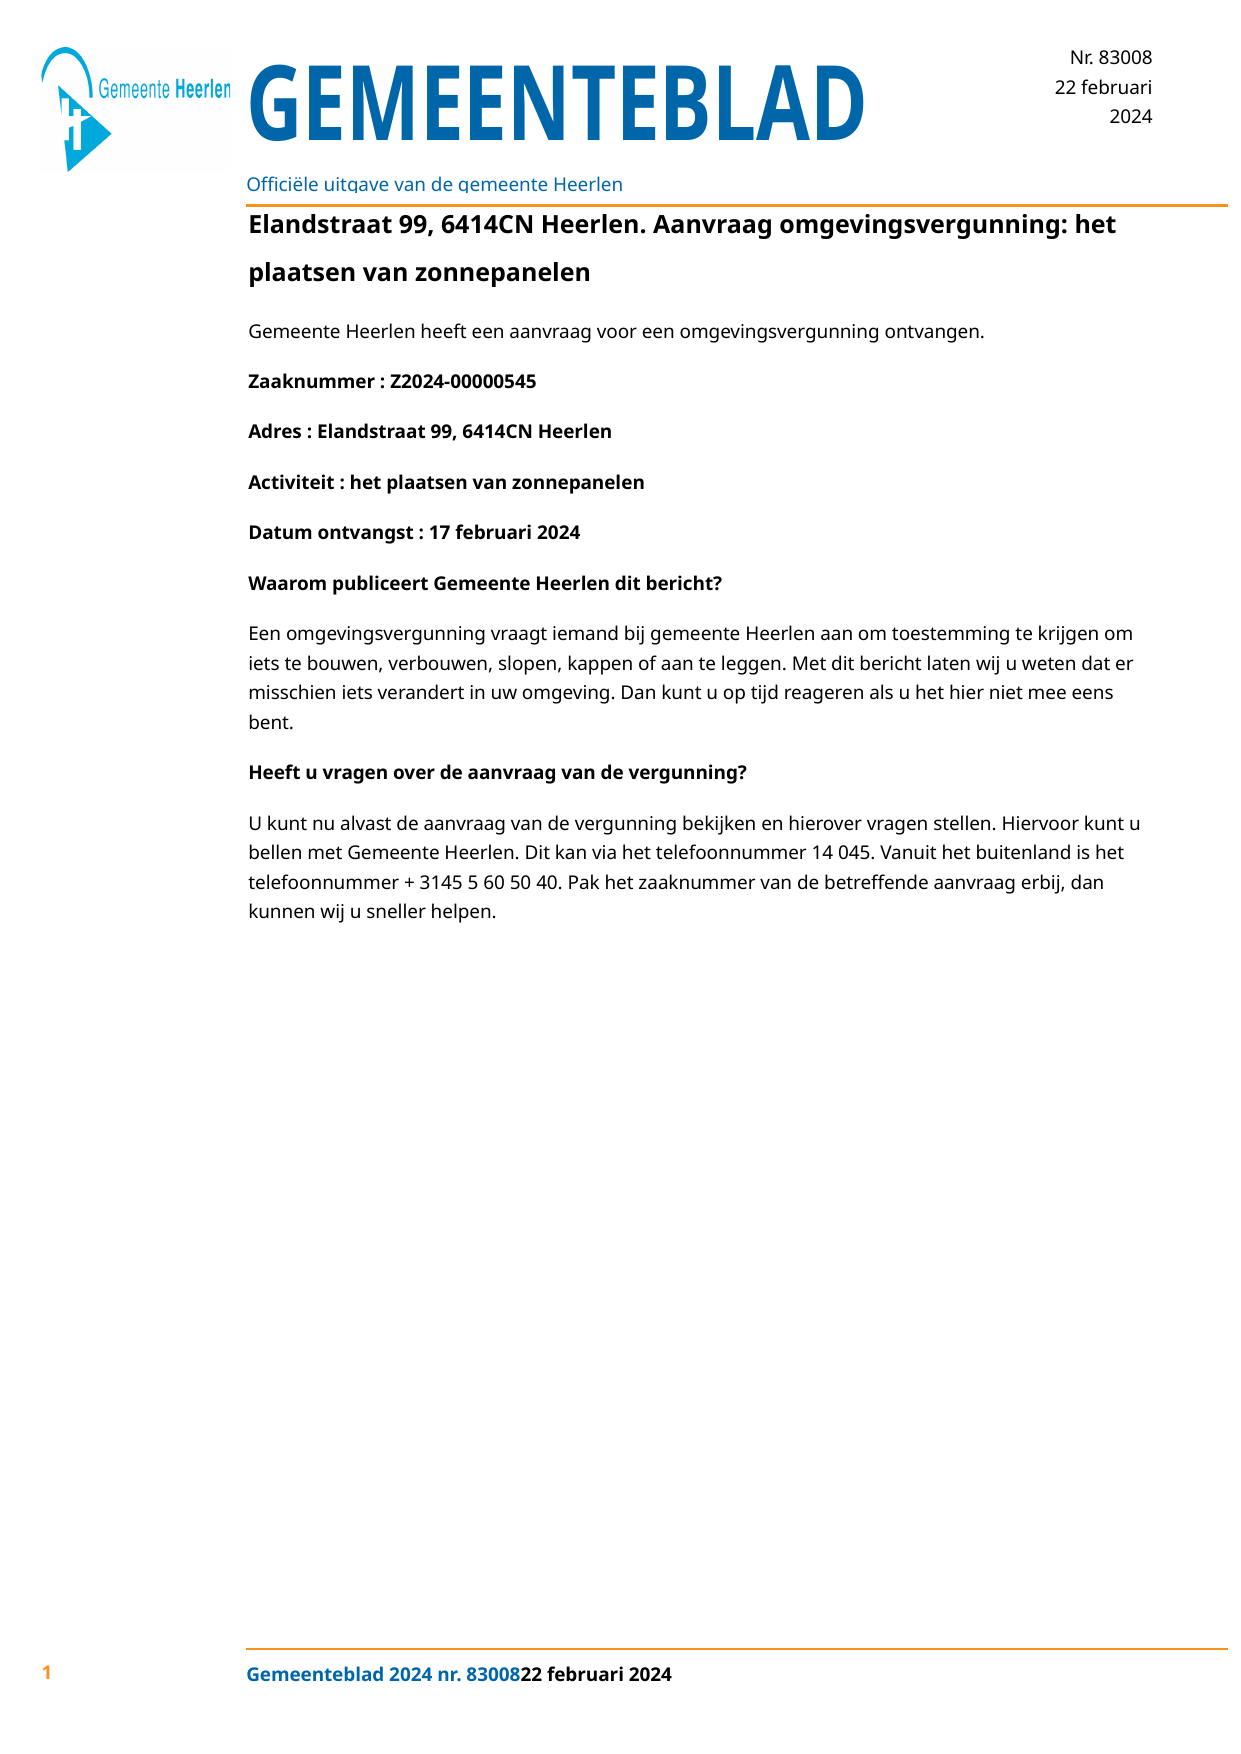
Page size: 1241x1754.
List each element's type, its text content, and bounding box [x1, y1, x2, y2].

text Een omgevingsvergunning vraagt iemand bij gemeente Heerlen aan om toestemming te krijgen om iets te bouwen, verbouwen, slopen, kappen of aan te leggen. Met dit bericht laten wij u weten dat er misschien iets verandert in uw omgeving. Dan kunt u op tijd reageren als u het hier niet mee eens bent. [248, 620, 1152, 735]
text Zaaknummer : Z2024-00000545 [248, 368, 1152, 394]
text Adres : Elandstraat 99, 6414CN Heerlen [248, 419, 1152, 444]
text Gemeente Heerlen heeft een aanvraag voor een omgevingsvergunning ontvangen. [248, 318, 1152, 344]
text Datum ontvangst : 17 februari 2024 [248, 519, 1152, 545]
text Waarom publiceert Gemeente Heerlen dit bericht? [248, 570, 1152, 596]
text Elandstraat 99, 6414CN Heerlen. Aanvraag omgevingsvergunning: het plaatsen van zonnepanelen [248, 207, 1152, 288]
text Heeft u vragen over de aanvraag van de vergunning? [248, 759, 1152, 785]
text U kunt nu alvast de aanvraag van de vergunning bekijken en hierover vragen stellen. Hiervoor kunt u bellen met Gemeente Heerlen. Dit kan via het telefoonnummer 14 045. Vanuit het buitenland is het telefoonnummer + 3145 5 60 50 40. Pak het zaaknummer van de betreffende aanvraag erbij, dan kunnen wij u sneller helpen. [248, 810, 1152, 924]
picture [41, 47, 231, 172]
picture [41, 47, 59, 70]
text Activiteit : het plaatsen van zonnepanelen [248, 469, 1152, 495]
